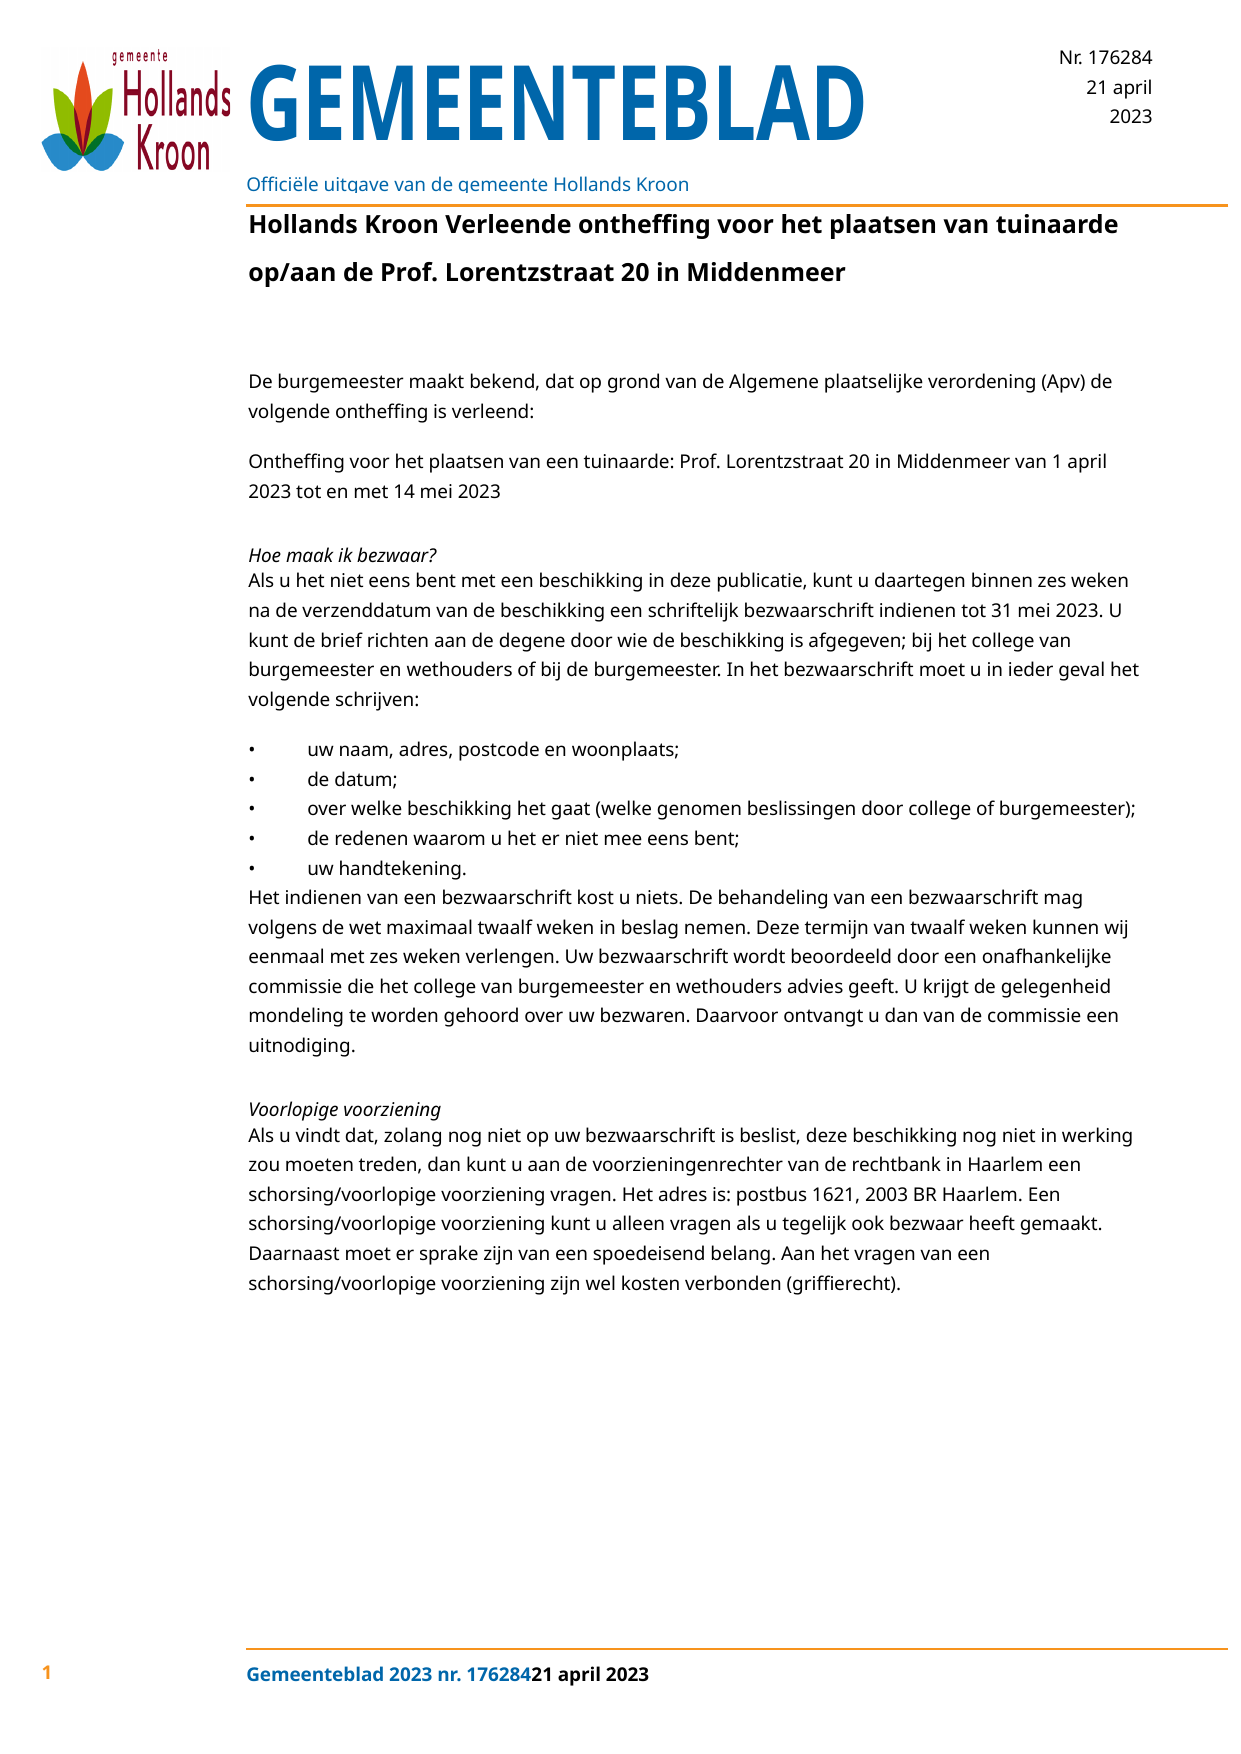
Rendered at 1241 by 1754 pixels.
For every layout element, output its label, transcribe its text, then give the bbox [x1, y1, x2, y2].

text Het indienen van een bezwaarschrift kost u niets. De behandeling van een bezwaarschrift mag volgens de wet maximaal twaalf weken in beslag nemen. Deze termijn van twaalf weken kunnen wij eenmaal met zes weken verlengen. Uw bezwaarschrift wordt beoordeeld door een onafhankelijke commissie die het college van burgemeester en wethouders advies geeft. U krijgt de gelegenheid mondeling te worden gehoord over uw bezwaren. Daarvoor ontvangt u dan van de commissie een uitnodiging. [248, 884, 1152, 1058]
text De burgemeester maakt bekend, dat op grond van de Algemene plaatselijke verordening (Apv) de volgende ontheffing is verleend: [248, 368, 1152, 424]
text Als u het niet eens bent met een beschikking in deze publicatie, kunt u daartegen binnen zes weken na de verzenddatum van de beschikking een schriftelijk bezwaarschrift indienen tot 31 mei 2023. U kunt de brief richten aan de degene door wie de beschikking is afgegeven; bij het college van burgemeester en wethouders of bij de burgemeester. In het bezwaarschrift moet u in ieder geval het volgende schrijven: [248, 568, 1152, 712]
list de redenen waarom u het er niet mee eens bent; [248, 825, 1152, 851]
text Hollands Kroon Verleende ontheffing voor het plaatsen van tuinaarde op/aan de Prof. Lorentzstraat 20 in Middenmeer [248, 207, 1152, 288]
picture [41, 47, 231, 172]
list de datum; [248, 766, 1152, 792]
text Hoe maak ik bezwaar? [248, 542, 1152, 568]
text Ontheffing voor het plaatsen van een tuinaarde: Prof. Lorentzstraat 20 in Middenmeer van 1 april 2023 tot en met 14 mei 2023 [248, 448, 1152, 504]
list uw naam, adres, postcode en woonplaats; [248, 736, 1152, 762]
text Als u vindt dat, zolang nog niet op uw bezwaarschrift is beslist, deze beschikking nog niet in werking zou moeten treden, dan kunt u aan de voorzieningenrechter van de rechtbank in Haarlem een schorsing/voorlopige voorziening vragen. Het adres is: postbus 1621, 2003 BR Haarlem. Een schorsing/voorlopige voorziening kunt u alleen vragen als u tegelijk ook bezwaar heeft gemaakt. Daarnaast moet er sprake zijn van een spoedeisend belang. Aan het vragen van een schorsing/voorlopige voorziening zijn wel kosten verbonden (griffierecht). [248, 1122, 1152, 1296]
list uw handtekening. [248, 855, 1152, 880]
text Voorlopige voorziening [248, 1096, 1152, 1122]
list over welke beschikking het gaat (welke genomen beslissingen door college of burgemeester); [248, 796, 1152, 821]
